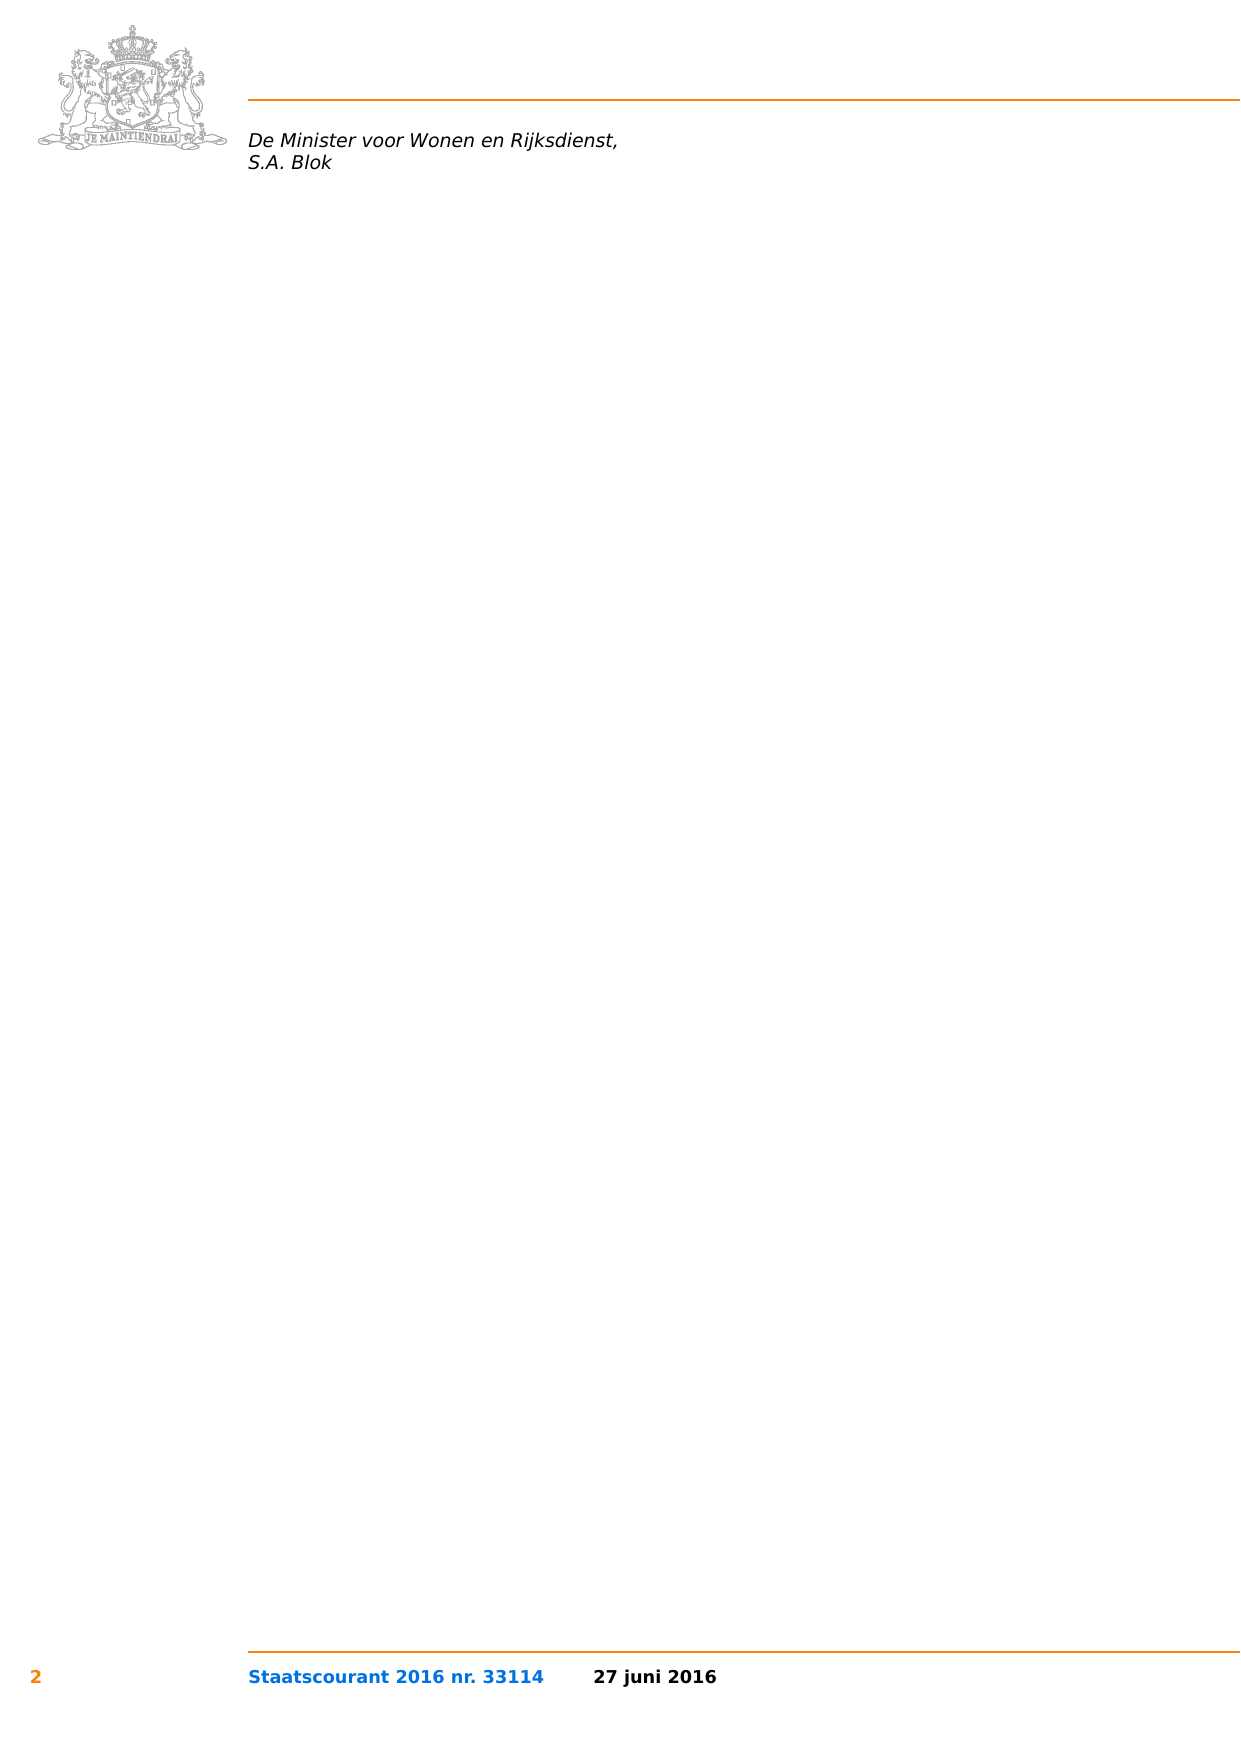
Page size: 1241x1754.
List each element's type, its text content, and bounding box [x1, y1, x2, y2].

picture [38, 25, 227, 150]
text De Minister voor Wonen en Rijksdienst, S.A. Blok [248, 130, 1163, 174]
